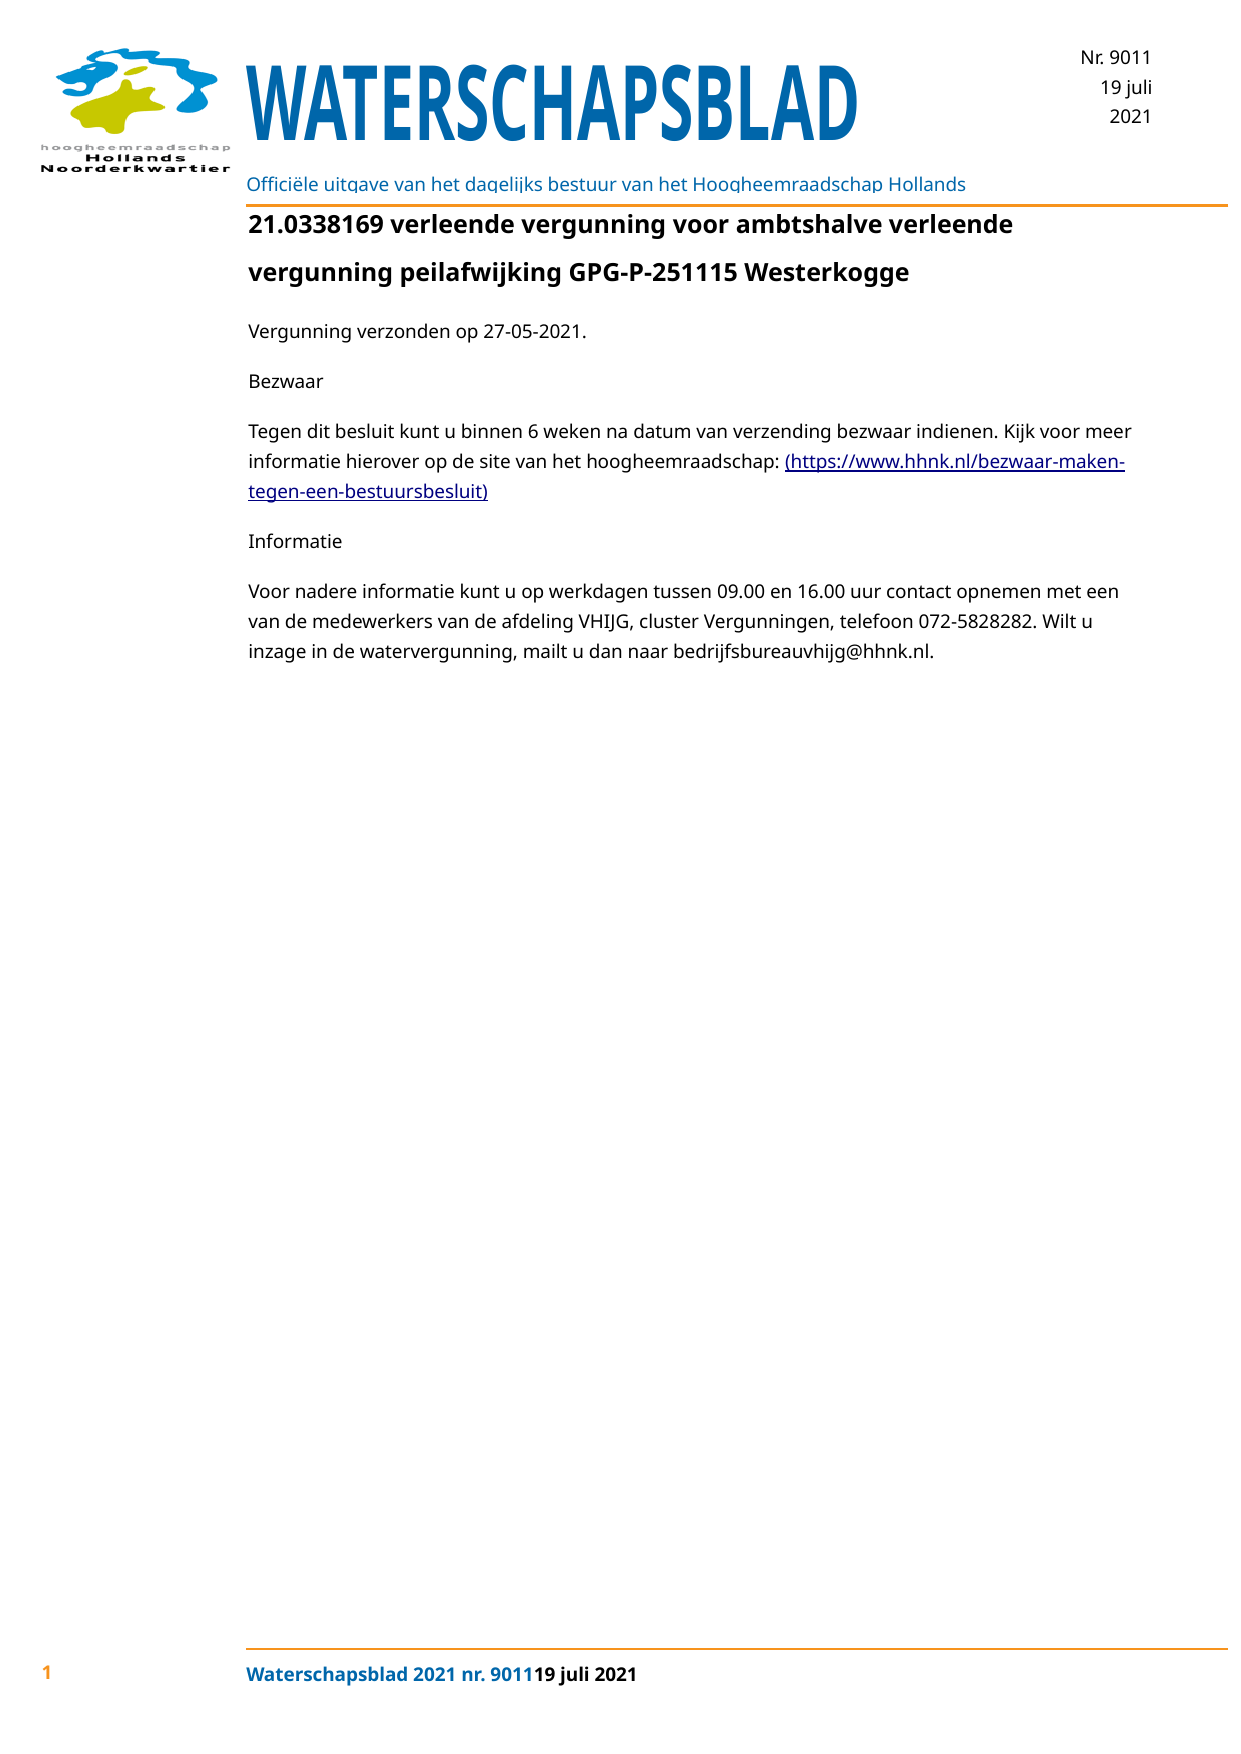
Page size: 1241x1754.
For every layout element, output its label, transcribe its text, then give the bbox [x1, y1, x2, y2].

picture [41, 47, 231, 172]
text 21.0338169 verleende vergunning voor ambtshalve verleende vergunning peilafwijking GPG-P-251115 Westerkogge [248, 207, 1152, 288]
text Informatie [248, 528, 1152, 554]
text Vergunning verzonden op 27-05-2021. [248, 318, 1152, 344]
text Bezwaar [248, 368, 1152, 394]
text Tegen dit besluit kunt u binnen 6 weken na datum van verzending bezwaar indienen. Kijk voor meer informatie hierover op de site van het hoogheemraadschap: (https://www.hhnk.nl/bezwaar-maken-tegen-een-bestuursbesluit) [248, 419, 1152, 504]
text Voor nadere informatie kunt u op werkdagen tussen 09.00 en 16.00 uur contact opnemen met een van de medewerkers van de afdeling VHIJG, cluster Vergunningen, telefoon 072-5828282. Wilt u inzage in de watervergunning, mailt u dan naar bedrijfsbureauvhijg@hhnk.nl. [248, 579, 1152, 664]
